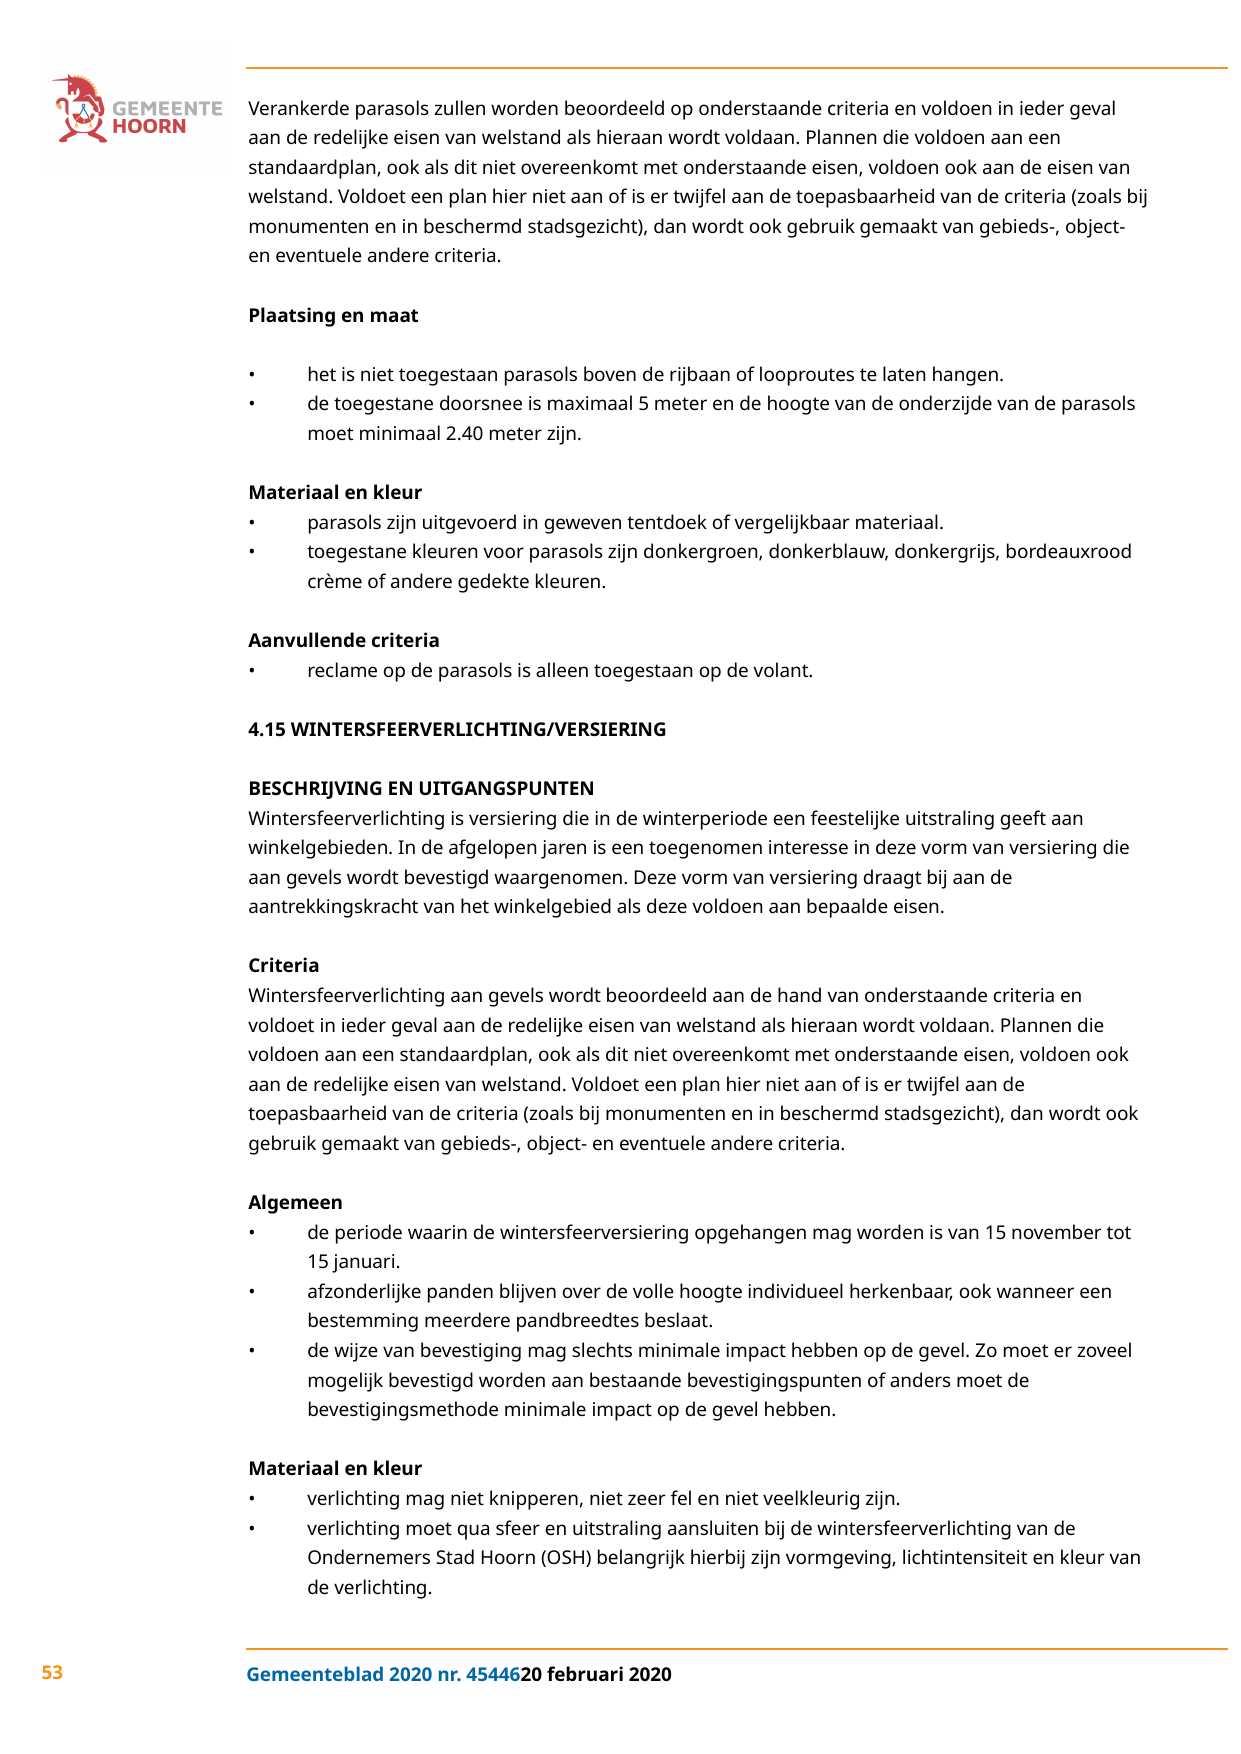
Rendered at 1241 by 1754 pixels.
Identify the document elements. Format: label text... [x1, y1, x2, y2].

list de toegestane doorsnee is maximaal 5 meter en de hoogte van de onderzijde van de parasols moet minimaal 2.40 meter zijn. [248, 391, 1152, 446]
list het is niet toegestaan parasols boven de rijbaan of looproutes te laten hangen. [248, 361, 1152, 387]
text BESCHRIJVING EN UITGANGSPUNTEN [248, 775, 1152, 801]
picture [41, 47, 231, 172]
list de periode waarin de wintersfeerversiering opgehangen mag worden is van 15 november tot 15 januari. [248, 1219, 1152, 1274]
list verlichting mag niet knipperen, niet zeer fel en niet veelkleurig zijn. [248, 1485, 1152, 1511]
text Wintersfeerverlichting aan gevels wordt beoordeeld aan de hand van onderstaande criteria en voldoet in ieder geval aan de redelijke eisen van welstand als hieraan wordt voldaan. Plannen die voldoen aan een standaardplan, ook als dit niet overeenkomt met onderstaande eisen, voldoen ook aan de redelijke eisen van welstand. Voldoet een plan hier niet aan of is er twijfel aan de toepasbaarheid van de criteria (zoals bij monumenten en in beschermd stadsgezicht), dan wordt ook gebruik gemaakt van gebieds-, object- en eventuele andere criteria. [248, 982, 1152, 1156]
text Aanvullende criteria [248, 627, 1152, 653]
list verlichting moet qua sfeer en uitstraling aansluiten bij de wintersfeerverlichting van de Ondernemers Stad Hoorn (OSH) belangrijk hierbij zijn vormgeving, lichtintensiteit en kleur van de verlichting. [248, 1515, 1152, 1600]
list toegestane kleuren voor parasols zijn donkergroen, donkerblauw, donkergrijs, bordeauxrood crème of andere gedekte kleuren. [248, 538, 1152, 594]
text Criteria [248, 953, 1152, 978]
list parasols zijn uitgevoerd in geweven tentdoek of vergelijkbaar materiaal. [248, 509, 1152, 535]
text Verankerde parasols zullen worden beoordeeld op onderstaande criteria en voldoen in ieder geval aan de redelijke eisen van welstand als hieraan wordt voldaan. Plannen die voldoen aan een standaardplan, ook als dit niet overeenkomt met onderstaande eisen, voldoen ook aan de eisen van welstand. Voldoet een plan hier niet aan of is er twijfel aan de toepasbaarheid van de criteria (zoals bij monumenten en in beschermd stadsgezicht), dan wordt ook gebruik gemaakt van gebieds-, object- en eventuele andere criteria. [248, 95, 1152, 268]
list reclame op de parasols is alleen toegestaan op de volant. [248, 657, 1152, 683]
text Wintersfeerverlichting is versiering die in de winterperiode een feestelijke uitstraling geeft aan winkelgebieden. In de afgelopen jaren is een toegenomen interesse in deze vorm van versiering die aan gevels wordt bevestigd waargenomen. Deze vorm van versiering draagt bij aan de aantrekkingskracht van het winkelgebied als deze voldoen aan bepaalde eisen. [248, 805, 1152, 919]
text Materiaal en kleur [248, 479, 1152, 505]
text Materiaal en kleur [248, 1456, 1152, 1481]
text 4.15 WINTERSFEERVERLICHTING/VERSIERING [248, 716, 1152, 742]
list de wijze van bevestiging mag slechts minimale impact hebben op de gevel. Zo moet er zoveel mogelijk bevestigd worden aan bestaande bevestigingspunten of anders moet de bevestigingsmethode minimale impact op de gevel hebben. [248, 1337, 1152, 1422]
list afzonderlijke panden blijven over de volle hoogte individueel herkenbaar, ook wanneer een bestemming meerdere pandbreedtes beslaat. [248, 1278, 1152, 1333]
text Algemeen [248, 1189, 1152, 1215]
text Plaatsing en maat [248, 302, 1152, 328]
